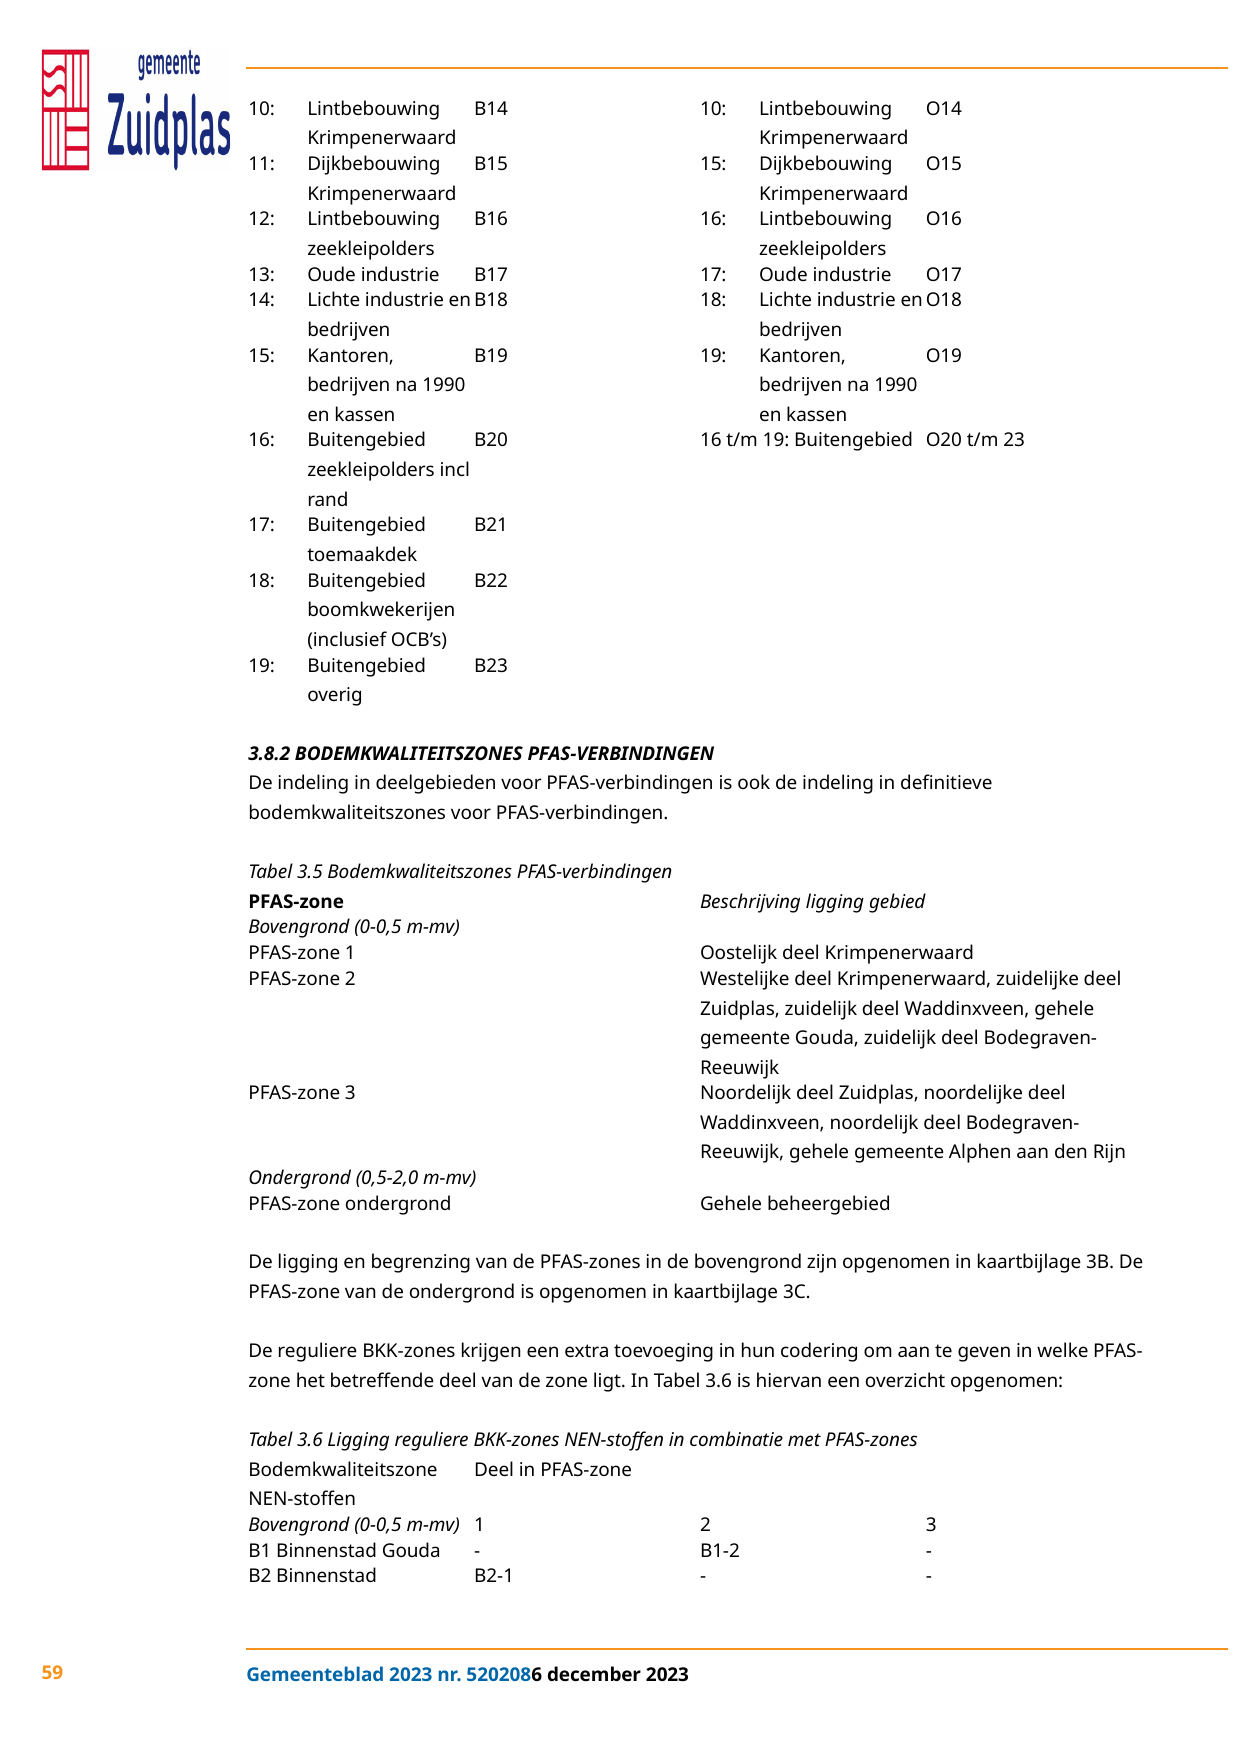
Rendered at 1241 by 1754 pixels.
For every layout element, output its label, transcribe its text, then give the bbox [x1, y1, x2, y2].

table_cell 16 t/m 19: Buitengebied [700, 427, 926, 707]
table_cell B15 [474, 150, 700, 205]
table_cell Lintbebouwing Krimpenerwaard [700, 95, 926, 150]
table_cell O18 [926, 286, 1152, 342]
table_cell Bovengrond (0-0,5 m-mv) [248, 914, 700, 939]
table_header Beschrijving ligging gebied [700, 888, 1152, 914]
table_cell [700, 1165, 1152, 1190]
table_cell Buitengebied zeekleipolders incl rand [248, 427, 474, 512]
table_cell Buitengebied overig [248, 652, 474, 707]
text De indeling in deelgebieden voor PFAS-verbindingen is ook de indeling in definitieve bodemkwaliteitszones voor PFAS-verbindingen. [248, 769, 1152, 825]
table_cell B17 [474, 261, 700, 286]
table_cell Kantoren, bedrijven na 1990 en kassen [700, 342, 926, 427]
table_cell Buitengebied boomkwekerijen (inclusief OCB’s) [248, 567, 474, 652]
table_cell Westelijke deel Krimpenerwaard, zuidelijke deel Zuidplas, zuidelijk deel Waddinxveen, gehele gemeente Gouda, zuidelijk deel Bodegraven-Reeuwijk [700, 965, 1152, 1079]
picture [41, 47, 231, 172]
text Tabel 3.5 Bodemkwaliteitszones PFAS-verbindingen [248, 858, 1152, 884]
table_cell B19 [474, 342, 700, 427]
table_cell O16 [926, 205, 1152, 261]
table_cell Dijkbebouwing Krimpenerwaard [700, 150, 926, 205]
table_cell Dijkbebouwing Krimpenerwaard [248, 150, 474, 205]
text De ligging en begrenzing van de PFAS-zones in de bovengrond zijn opgenomen in kaartbijlage 3B. De PFAS-zone van de ondergrond is opgenomen in kaartbijlage 3C. [248, 1249, 1152, 1304]
table_cell - [926, 1537, 1152, 1563]
table_cell O17 [926, 261, 1152, 286]
text 3.8.2 BODEMKWALITEITSZONES PFAS-VERBINDINGEN [248, 740, 1152, 766]
table_cell 2 [700, 1511, 926, 1537]
table_cell Lichte industrie en bedrijven [248, 286, 474, 342]
table_cell B21 [474, 512, 700, 567]
table_cell Oude industrie [248, 261, 474, 286]
table_cell B22 [474, 567, 700, 652]
table_cell 3 [926, 1511, 1152, 1537]
table_cell [700, 914, 1152, 939]
table_cell - [700, 1563, 926, 1588]
table_cell B18 [474, 286, 700, 342]
table_cell O14 [926, 95, 1152, 150]
table_cell PFAS-zone 3 [248, 1080, 700, 1164]
table_cell Bovengrond (0-0,5 m-mv) [248, 1511, 474, 1537]
table_cell B20 [474, 427, 700, 512]
table_cell Noordelijk deel Zuidplas, noordelijke deel Waddinxveen, noordelijk deel Bodegraven-Reeuwijk, gehele gemeente Alphen aan den Rijn [700, 1080, 1152, 1164]
table_cell B16 [474, 205, 700, 261]
text Tabel 3.6 Ligging reguliere BKK-zones NEN-stoffen in combinatie met PFAS-zones [248, 1426, 1152, 1452]
table_cell Kantoren, bedrijven na 1990 en kassen [248, 342, 474, 427]
table_cell Oostelijk deel Krimpenerwaard [700, 939, 1152, 965]
table_cell Buitengebied toemaakdek [248, 512, 474, 567]
table_cell B1-2 [700, 1537, 926, 1563]
table_cell Ondergrond (0,5-2,0 m-mv) [248, 1165, 700, 1190]
table_cell B1 Binnenstad Gouda [248, 1537, 474, 1563]
table_cell 1 [474, 1511, 700, 1537]
table_cell - [926, 1563, 1152, 1588]
table_header PFAS-zone [248, 888, 700, 914]
table_cell Lichte industrie en bedrijven [700, 286, 926, 342]
table_header Deel in PFAS-zone [474, 1456, 1152, 1511]
table_cell B14 [474, 95, 700, 150]
text De reguliere BKK-zones krijgen een extra toevoeging in hun codering om aan te geven in welke PFAS-zone het betreffende deel van de zone ligt. In Tabel 3.6 is hiervan een overzicht opgenomen: [248, 1337, 1152, 1393]
table_cell Lintbebouwing zeekleipolders [248, 205, 474, 261]
table_cell O20 t/m 23 [926, 427, 1152, 707]
table_cell PFAS-zone ondergrond [248, 1190, 700, 1216]
table_cell O15 [926, 150, 1152, 205]
table_cell PFAS-zone 1 [248, 939, 700, 965]
table_cell B2 Binnenstad [248, 1563, 474, 1588]
table_cell Lintbebouwing Krimpenerwaard [248, 95, 474, 150]
table_cell B23 [474, 652, 700, 707]
table_header Bodemkwaliteitszone NEN-stoffen [248, 1456, 474, 1511]
table_cell Gehele beheergebied [700, 1190, 1152, 1216]
table_cell B2-1 [474, 1563, 700, 1588]
table_cell O19 [926, 342, 1152, 427]
table_cell Lintbebouwing zeekleipolders [700, 205, 926, 261]
table_cell - [474, 1537, 700, 1563]
table_cell PFAS-zone 2 [248, 965, 700, 1079]
table_cell Oude industrie [700, 261, 926, 286]
